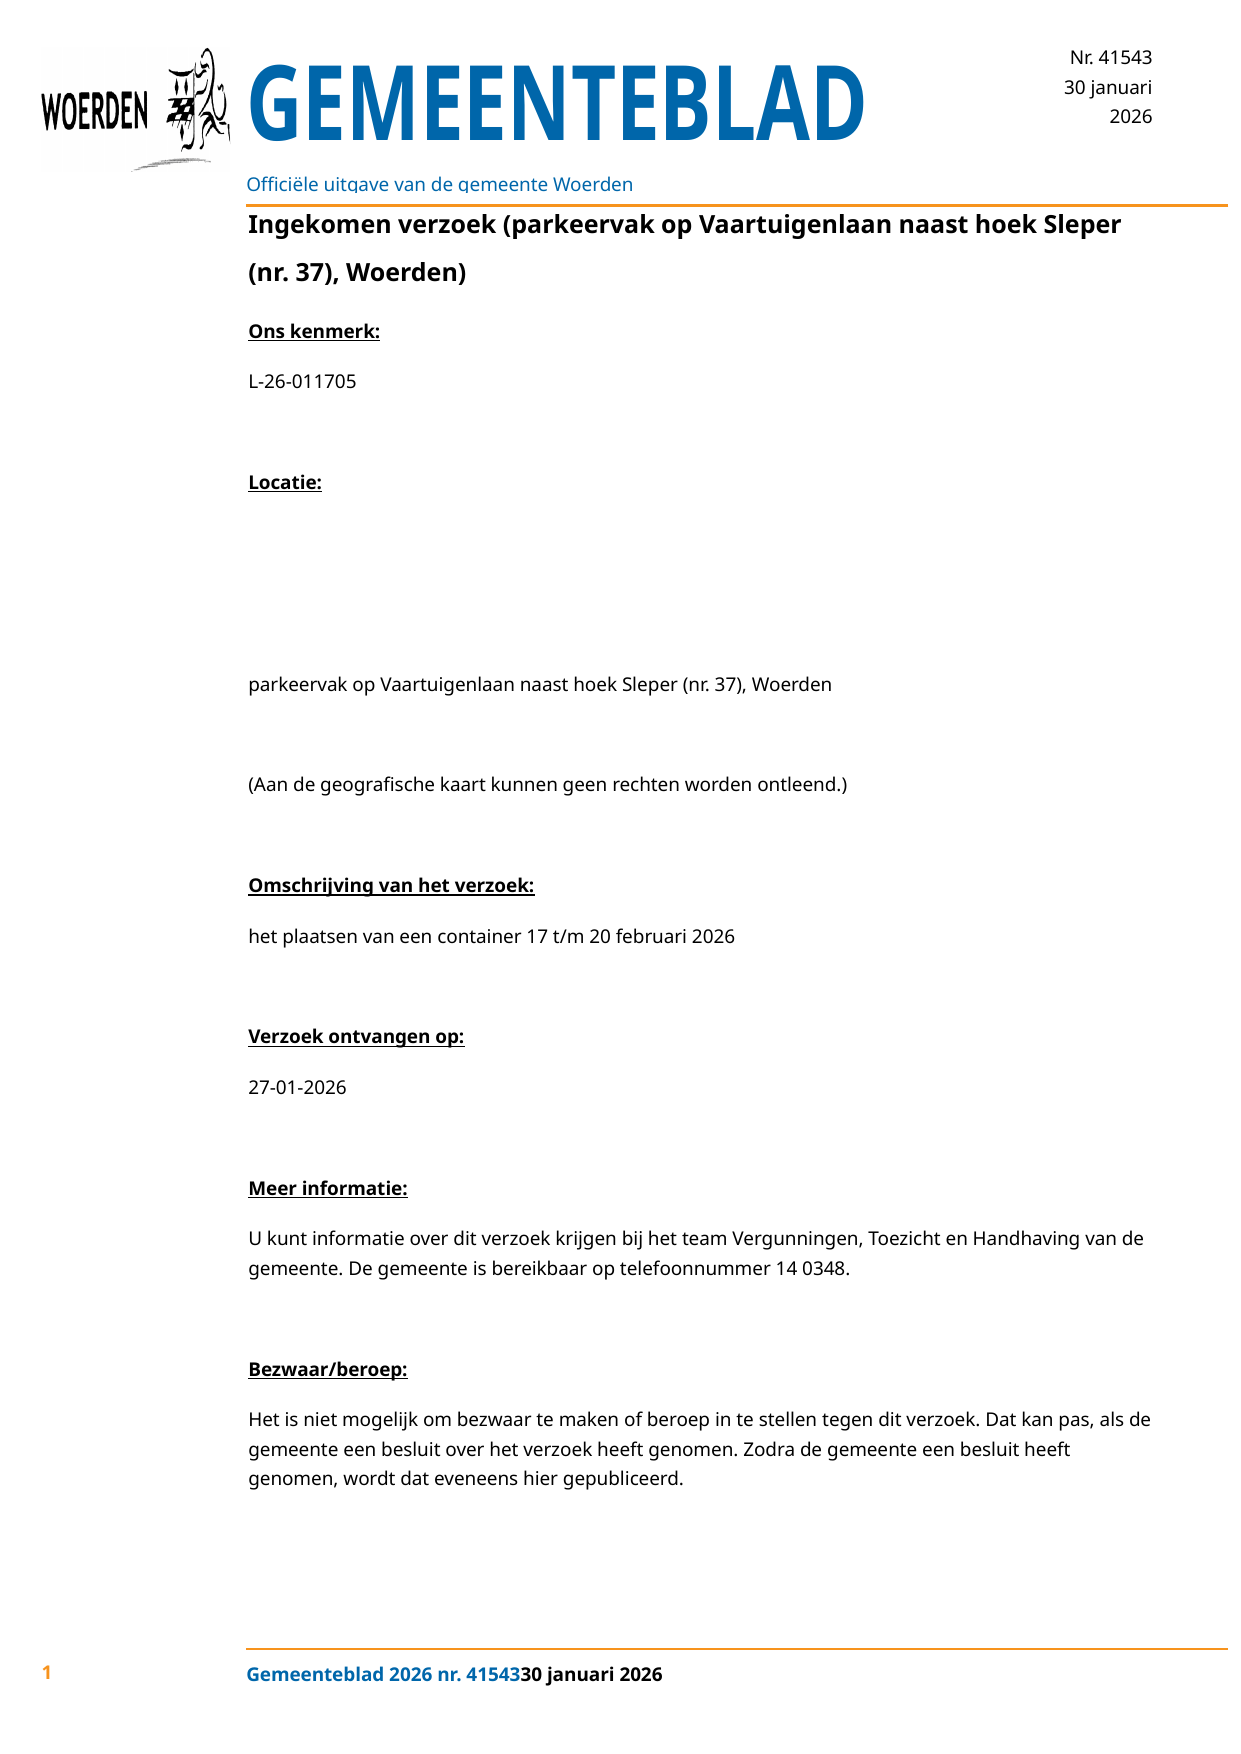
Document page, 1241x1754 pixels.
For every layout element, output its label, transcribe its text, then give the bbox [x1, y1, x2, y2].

picture [41, 47, 231, 172]
text het plaatsen van een container 17 t/m 20 februari 2026 [248, 923, 1152, 949]
text Ons kenmerk: [248, 318, 1152, 344]
text parkeervak op Vaartuigenlaan naast hoek Sleper (nr. 37), Woerden [248, 671, 1152, 697]
text Meer informatie: [248, 1175, 1152, 1201]
text L-26-011705 [248, 368, 1152, 394]
text Ingekomen verzoek (parkeervak op Vaartuigenlaan naast hoek Sleper (nr. 37), Woerden) [248, 207, 1152, 288]
text 27-01-2026 [248, 1074, 1152, 1100]
text Bezwaar/beroep: [248, 1356, 1152, 1382]
text Verzoek ontvangen op: [248, 1024, 1152, 1049]
text U kunt informatie over dit verzoek krijgen bij het team Vergunningen, Toezicht en Handhaving van de gemeente. De gemeente is bereikbaar op telefoonnummer 14 0348. [248, 1225, 1152, 1281]
text (Aan de geografische kaart kunnen geen rechten worden ontleend.) [248, 772, 1152, 797]
text Het is niet mogelijk om bezwaar te maken of beroep in te stellen tegen dit verzoek. Dat kan pas, als de gemeente een besluit over het verzoek heeft genomen. Zodra de gemeente een besluit heeft genomen, wordt dat eveneens hier gepubliceerd. [248, 1406, 1152, 1491]
text Omschrijving van het verzoek: [248, 872, 1152, 898]
text Locatie: [248, 469, 1152, 495]
